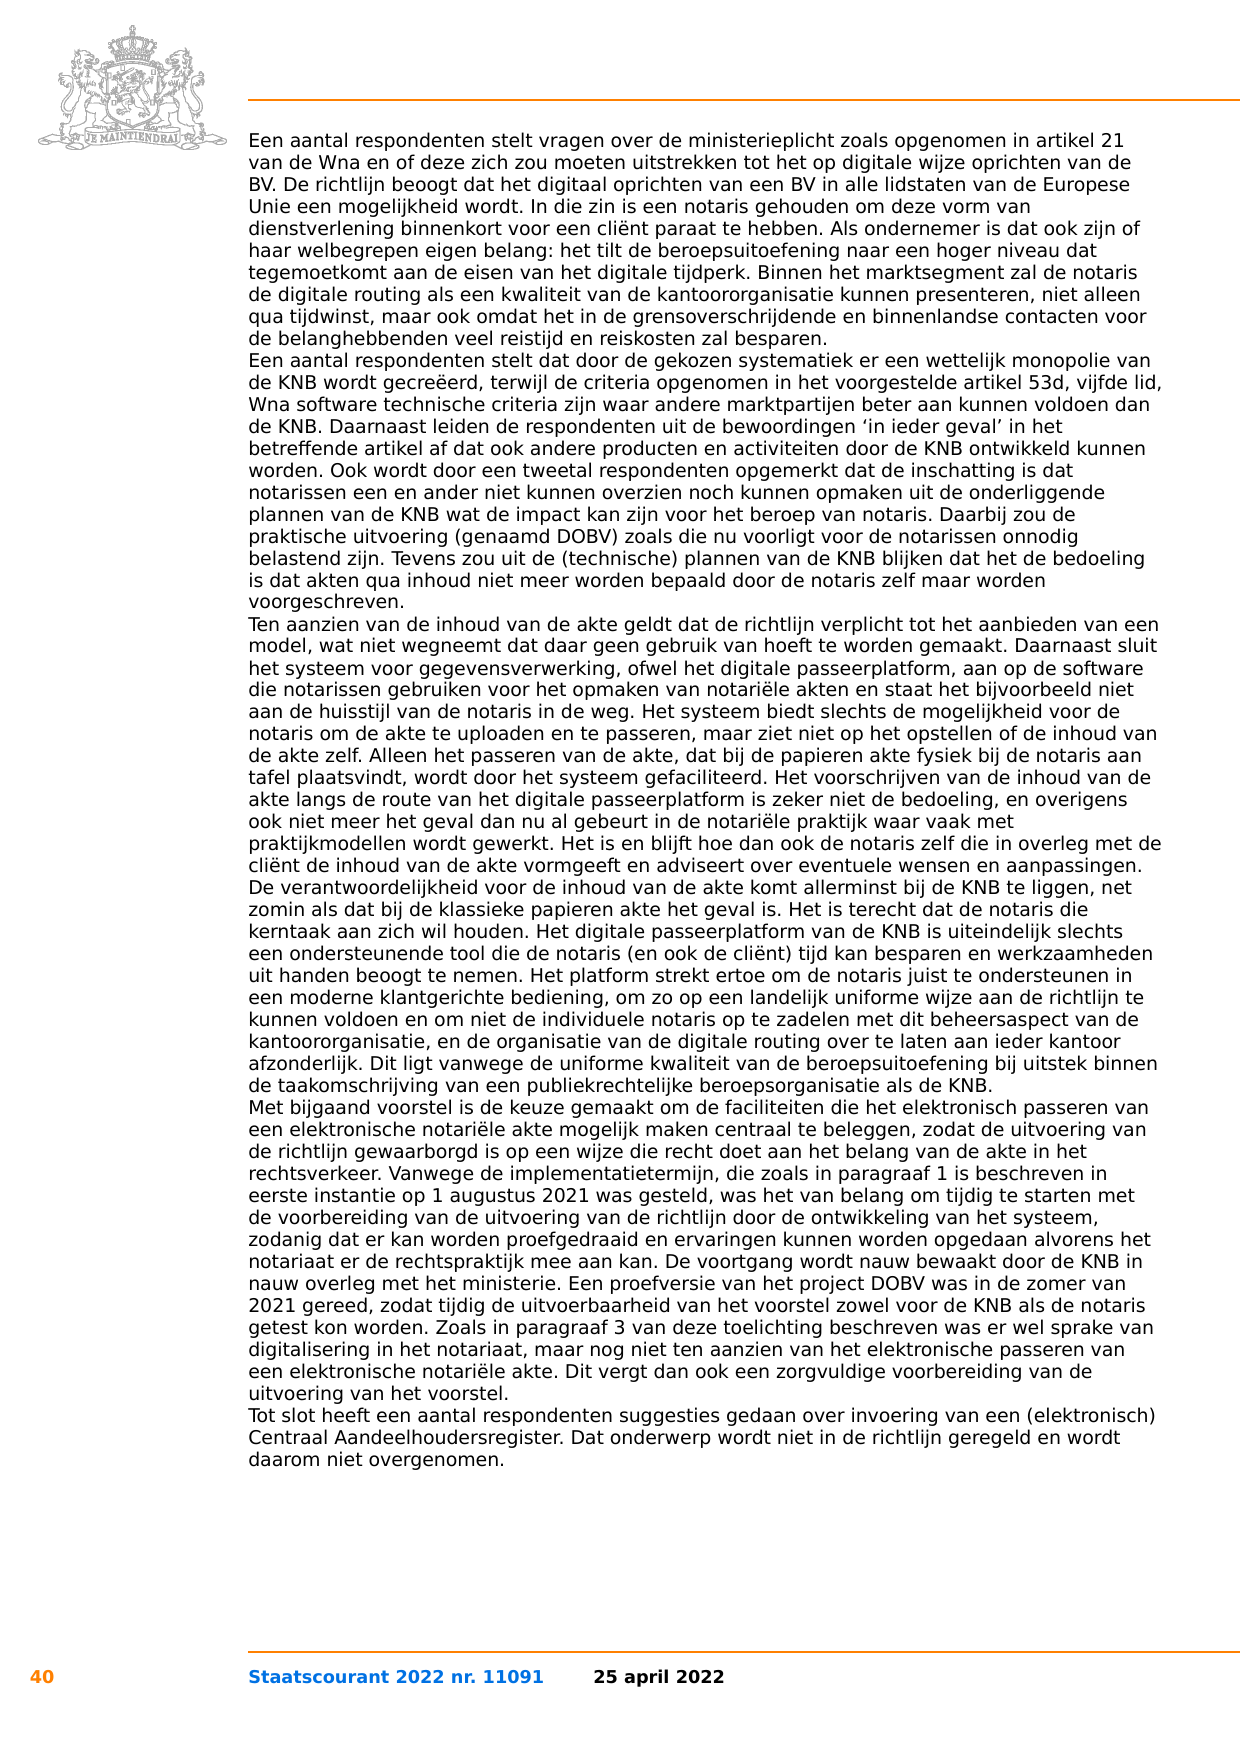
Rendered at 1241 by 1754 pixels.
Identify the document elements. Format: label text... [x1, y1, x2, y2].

text Met bijgaand voorstel is de keuze gemaakt om de faciliteiten die het elektronisch passeren van een elektronische notariële akte mogelijk maken centraal te beleggen, zodat de uitvoering van de richtlijn gewaarborgd is op een wijze die recht doet aan het belang van de akte in het rechtsverkeer. Vanwege de implementatietermijn, die zoals in paragraaf 1 is beschreven in eerste instantie op 1 augustus 2021 was gesteld, was het van belang om tijdig te starten met de voorbereiding van de uitvoering van de richtlijn door de ontwikkeling van het systeem, zodanig dat er kan worden proefgedraaid en ervaringen kunnen worden opgedaan alvorens het notariaat er de rechtspraktijk mee aan kan. De voortgang wordt nauw bewaakt door de KNB in nauw overleg met het ministerie. Een proefversie van het project DOBV was in de zomer van 2021 gereed, zodat tijdig de uitvoerbaarheid van het voorstel zowel voor de KNB als de notaris getest kon worden. Zoals in paragraaf 3 van deze toelichting beschreven was er wel sprake van digitalisering in het notariaat, maar nog niet ten aanzien van het elektronische passeren van een elektronische notariële akte. Dit vergt dan ook een zorgvuldige voorbereiding van de uitvoering van het voorstel. [248, 1097, 1163, 1405]
text Een aantal respondenten stelt vragen over de ministerieplicht zoals opgenomen in artikel 21 van de Wna en of deze zich zou moeten uitstrekken tot het op digitale wijze oprichten van de BV. De richtlijn beoogt dat het digitaal oprichten van een BV in alle lidstaten van de Europese Unie een mogelijkheid wordt. In die zin is een notaris gehouden om deze vorm van dienstverlening binnenkort voor een cliënt paraat te hebben. Als ondernemer is dat ook zijn of haar welbegrepen eigen belang: het tilt de beroepsuitoefening naar een hoger niveau dat tegemoetkomt aan de eisen van het digitale tijdperk. Binnen het marktsegment zal de notaris de digitale routing als een kwaliteit van de kantoororganisatie kunnen presenteren, niet alleen qua tijdwinst, maar ook omdat het in de grensoverschrijdende en binnenlandse contacten voor de belanghebbenden veel reistijd en reiskosten zal besparen. [248, 130, 1163, 350]
picture [38, 25, 227, 150]
text Tot slot heeft een aantal respondenten suggesties gedaan over invoering van een (elektronisch) Centraal Aandeelhoudersregister. Dat onderwerp wordt niet in de richtlijn geregeld en wordt daarom niet overgenomen. [248, 1405, 1163, 1471]
text Een aantal respondenten stelt dat door de gekozen systematiek er een wettelijk monopolie van de KNB wordt gecreëerd, terwijl de criteria opgenomen in het voorgestelde artikel 53d, vijfde lid, Wna software technische criteria zijn waar andere marktpartijen beter aan kunnen voldoen dan de KNB. Daarnaast leiden de respondenten uit de bewoordingen ‘in ieder geval’ in het betreffende artikel af dat ook andere producten en activiteiten door de KNB ontwikkeld kunnen worden. Ook wordt door een tweetal respondenten opgemerkt dat de inschatting is dat notarissen een en ander niet kunnen overzien noch kunnen opmaken uit de onderliggende plannen van de KNB wat de impact kan zijn voor het beroep van notaris. Daarbij zou de praktische uitvoering (genaamd DOBV) zoals die nu voorligt voor de notarissen onnodig belastend zijn. Tevens zou uit de (technische) plannen van de KNB blijken dat het de bedoeling is dat akten qua inhoud niet meer worden bepaald door de notaris zelf maar worden voorgeschreven. [248, 350, 1163, 613]
text Ten aanzien van de inhoud van de akte geldt dat de richtlijn verplicht tot het aanbieden van een model, wat niet wegneemt dat daar geen gebruik van hoeft te worden gemaakt. Daarnaast sluit het systeem voor gegevensverwerking, ofwel het digitale passeerplatform, aan op de software die notarissen gebruiken voor het opmaken van notariële akten en staat het bijvoorbeeld niet aan de huisstijl van de notaris in de weg. Het systeem biedt slechts de mogelijkheid voor de notaris om de akte te uploaden en te passeren, maar ziet niet op het opstellen of de inhoud van de akte zelf. Alleen het passeren van de akte, dat bij de papieren akte fysiek bij de notaris aan tafel plaatsvindt, wordt door het systeem gefaciliteerd. Het voorschrijven van de inhoud van de akte langs de route van het digitale passeerplatform is zeker niet de bedoeling, en overigens ook niet meer het geval dan nu al gebeurt in de notariële praktijk waar vaak met praktijkmodellen wordt gewerkt. Het is en blijft hoe dan ook de notaris zelf die in overleg met de cliënt de inhoud van de akte vormgeeft en adviseert over eventuele wensen en aanpassingen. De verantwoordelijkheid voor de inhoud van de akte komt allerminst bij de KNB te liggen, net zomin als dat bij de klassieke papieren akte het geval is. Het is terecht dat de notaris die kerntaak aan zich wil houden. Het digitale passeerplatform van de KNB is uiteindelijk slechts een ondersteunende tool die de notaris (en ook de cliënt) tijd kan besparen en werkzaamheden uit handen beoogt te nemen. Het platform strekt ertoe om de notaris juist te ondersteunen in een moderne klantgerichte bediening, om zo op een landelijk uniforme wijze aan de richtlijn te kunnen voldoen en om niet de individuele notaris op te zadelen met dit beheersaspect van de kantoororganisatie, en de organisatie van de digitale routing over te laten aan ieder kantoor afzonderlijk. Dit ligt vanwege de uniforme kwaliteit van de beroepsuitoefening bij uitstek binnen de taakomschrijving van een publiekrechtelijke beroepsorganisatie als de KNB. [248, 613, 1163, 1097]
